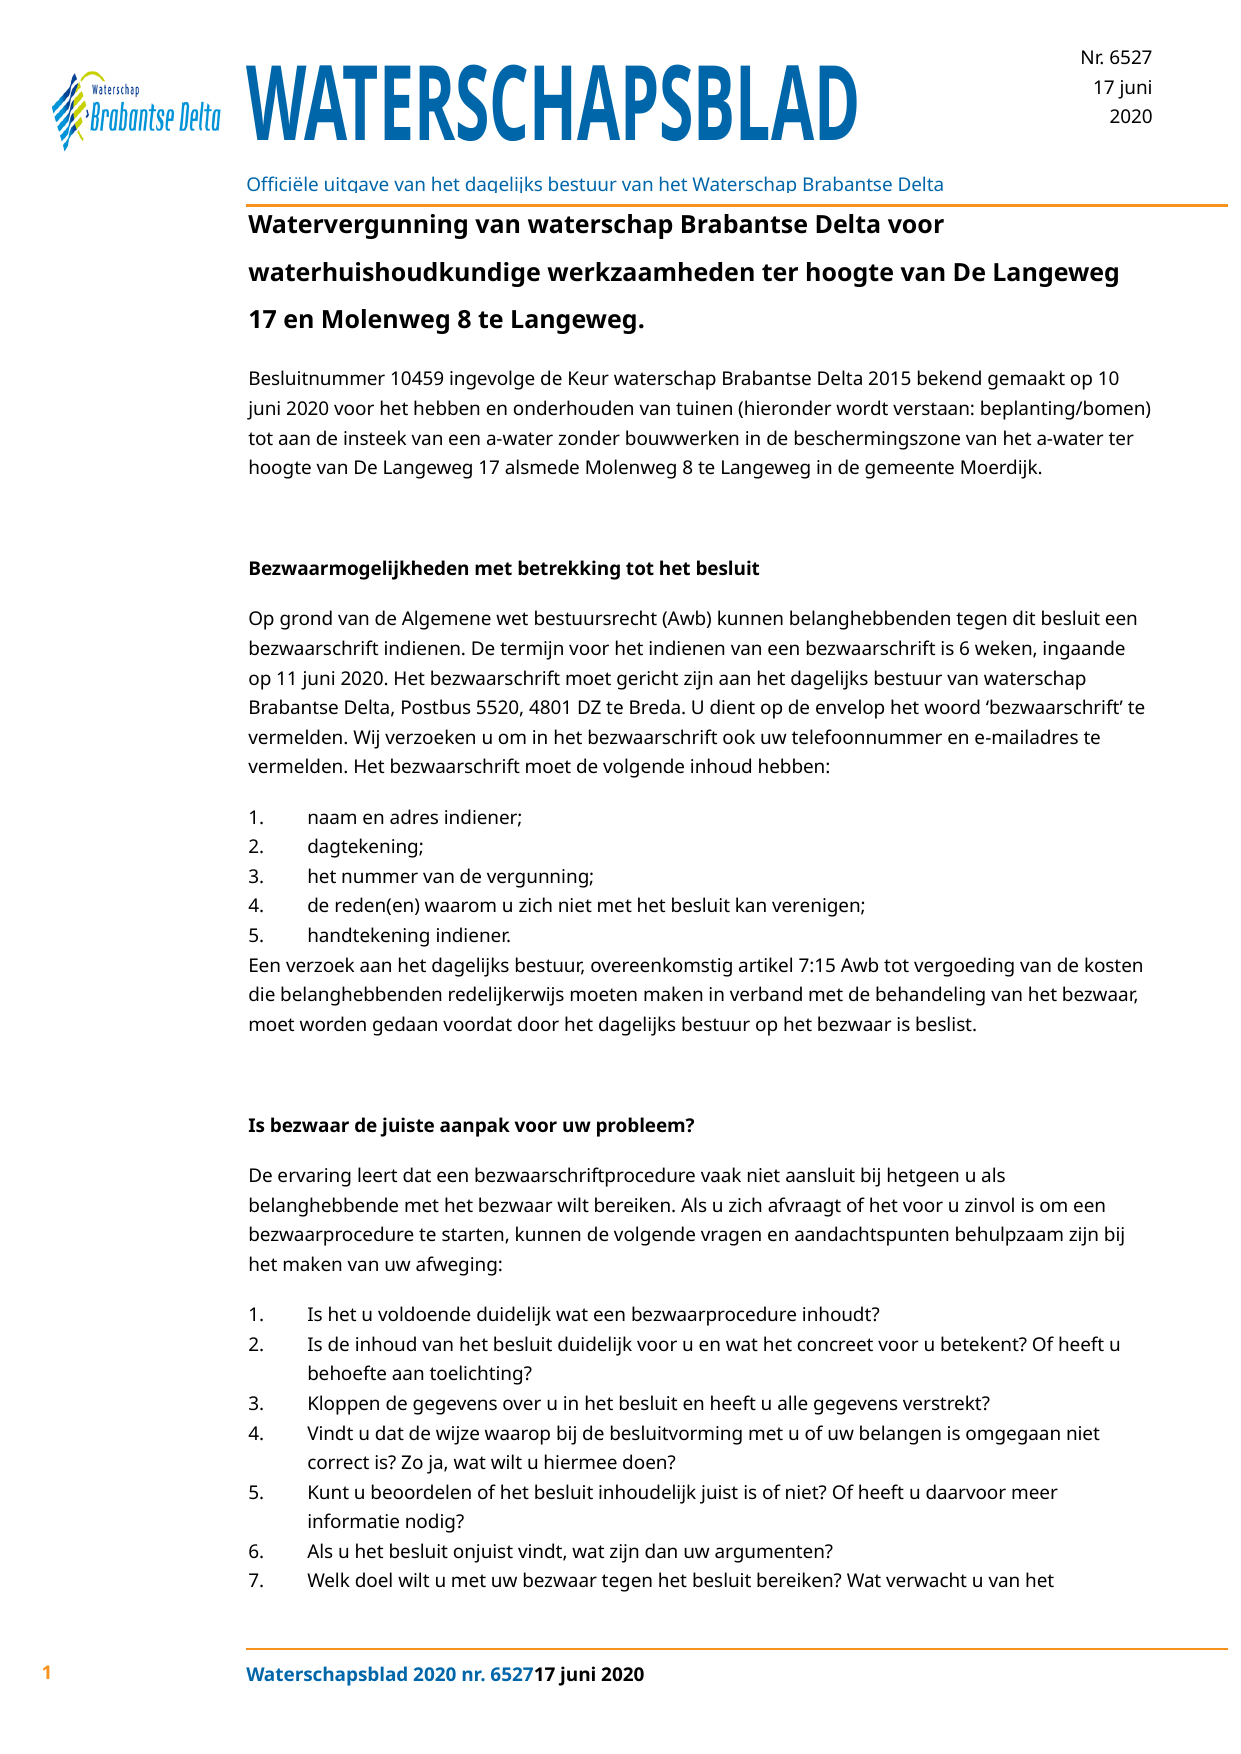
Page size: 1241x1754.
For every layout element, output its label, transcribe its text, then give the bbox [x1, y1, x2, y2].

list Kunt u beoordelen of het besluit inhoudelijk juist is of niet? Of heeft u daarvoor meer informatie nodig? [248, 1479, 1152, 1534]
list Is het u voldoende duidelijk wat een bezwaarprocedure inhoudt? [248, 1301, 1152, 1327]
list Vindt u dat de wijze waarop bij de besluitvorming met u of uw belangen is omgegaan niet correct is? Zo ja, wat wilt u hiermee doen? [248, 1420, 1152, 1475]
list Is de inhoud van het besluit duidelijk voor u en wat het concreet voor u betekent? Of heeft u behoefte aan toelichting? [248, 1331, 1152, 1386]
text Besluitnummer 10459 ingevolge de Keur waterschap Brabantse Delta 2015 bekend gemaakt op 10 juni 2020 voor het hebben en onderhouden van tuinen (hieronder wordt verstaan: beplanting/bomen) tot aan de insteek van een a-water zonder bouwwerken in de beschermingszone van het a-water ter hoogte van De Langeweg 17 alsmede Molenweg 8 te Langeweg in de gemeente Moerdijk. [248, 366, 1152, 480]
list de reden(en) waarom u zich niet met het besluit kan verenigen; [248, 893, 1152, 918]
text Is bezwaar de juiste aanpak voor uw probleem? [248, 1112, 1152, 1137]
list naam en adres indiener; [248, 804, 1152, 829]
list het nummer van de vergunning; [248, 863, 1152, 889]
list Als u het besluit onjuist vindt, wat zijn dan uw argumenten? [248, 1538, 1152, 1564]
list Welk doel wilt u met uw bezwaar tegen het besluit bereiken? Wat verwacht u van het [248, 1568, 1152, 1593]
picture [41, 47, 231, 172]
text Een verzoek aan het dagelijks bestuur, overeenkomstig artikel 7:15 Awb tot vergoeding van de kosten die belanghebbenden redelijkerwijs moeten maken in verband met de behandeling van het bezwaar, moet worden gedaan voordat door het dagelijks bestuur op het bezwaar is beslist. [248, 952, 1152, 1037]
text Bezwaarmogelijkheden met betrekking tot het besluit [248, 555, 1152, 581]
text De ervaring leert dat een bezwaarschriftprocedure vaak niet aansluit bij hetgeen u als belanghebbende met het bezwaar wilt bereiken. Als u zich afvraagt of het voor u zinvol is om een bezwaarprocedure te starten, kunnen de volgende vragen en aandachtspunten behulpzaam zijn bij het maken van uw afweging: [248, 1162, 1152, 1277]
text Watervergunning van waterschap Brabantse Delta voor waterhuishoudkundige werkzaamheden ter hoogte van De Langeweg 17 en Molenweg 8 te Langeweg. [248, 207, 1152, 336]
list Kloppen de gegevens over u in het besluit en heeft u alle gegevens verstrekt? [248, 1390, 1152, 1416]
list dagtekening; [248, 833, 1152, 859]
list handtekening indiener. [248, 922, 1152, 948]
text Op grond van de Algemene wet bestuursrecht (Awb) kunnen belanghebbenden tegen dit besluit een bezwaarschrift indienen. De termijn voor het indienen van een bezwaarschrift is 6 weken, ingaande op 11 juni 2020. Het bezwaarschrift moet gericht zijn aan het dagelijks bestuur van waterschap Brabantse Delta, Postbus 5520, 4801 DZ te Breda. U dient op de envelop het woord ‘bezwaarschrift’ te vermelden. Wij verzoeken u om in het bezwaarschrift ook uw telefoonnummer en e‑mailadres te vermelden. Het bezwaarschrift moet de volgende inhoud hebben: [248, 606, 1152, 779]
